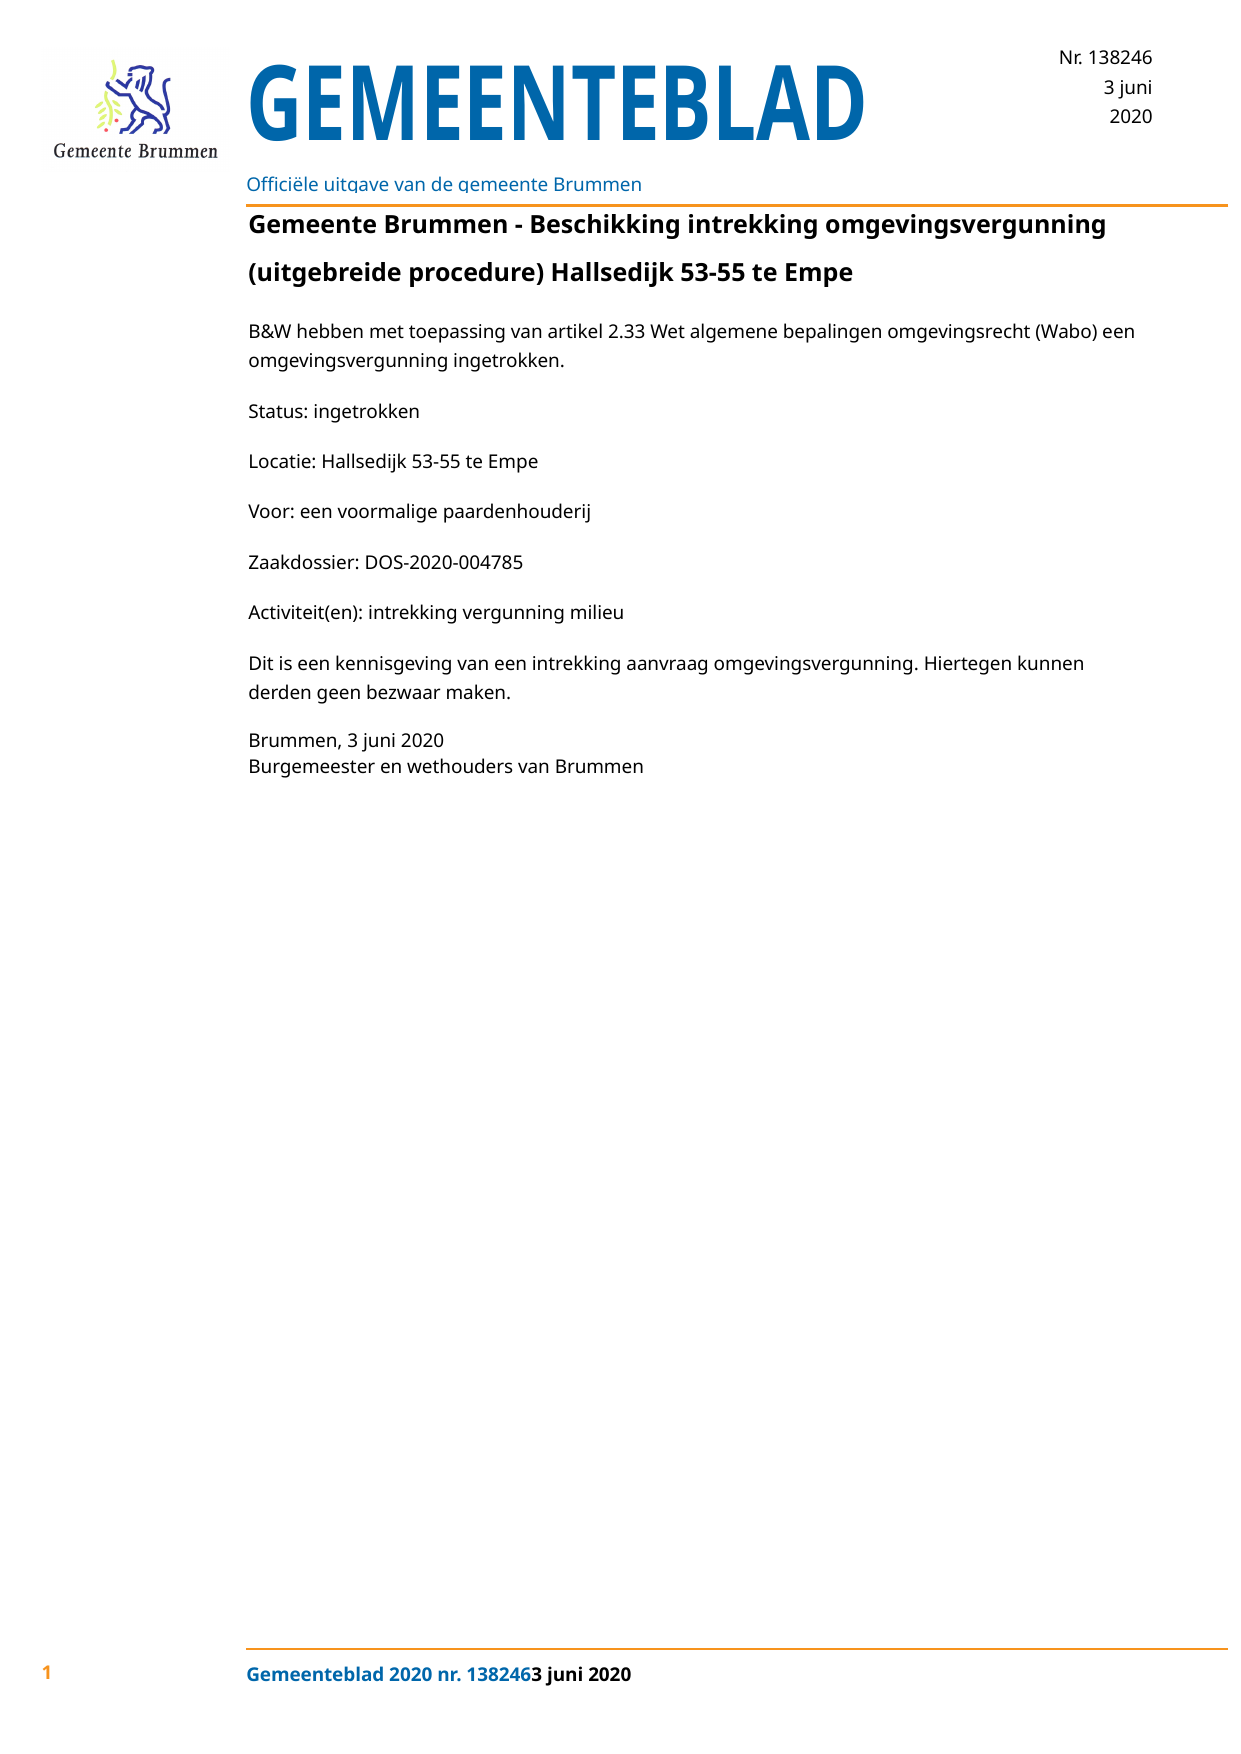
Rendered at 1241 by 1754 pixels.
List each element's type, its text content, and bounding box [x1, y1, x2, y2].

picture [41, 47, 231, 172]
text Status: ingetrokken [248, 398, 1152, 424]
text Brummen, 3 juni 2020 [248, 727, 1152, 753]
text Burgemeester en wethouders van Brummen [248, 753, 1152, 779]
text Locatie: Hallsedijk 53-55 te Empe [248, 448, 1152, 474]
text Gemeente Brummen - Beschikking intrekking omgevingsvergunning (uitgebreide procedure) Hallsedijk 53-55 te Empe [248, 207, 1152, 288]
text Activiteit(en): intrekking vergunning milieu [248, 599, 1152, 625]
text Voor: een voormalige paardenhouderij [248, 499, 1152, 524]
text Zaakdossier: DOS-2020-004785 [248, 549, 1152, 575]
text B&W hebben met toepassing van artikel 2.33 Wet algemene bepalingen omgevingsrecht (Wabo) een omgevingsvergunning ingetrokken. [248, 318, 1152, 373]
text Dit is een kennisgeving van een intrekking aanvraag omgevingsvergunning. Hiertegen kunnen derden geen bezwaar maken. [248, 650, 1152, 705]
